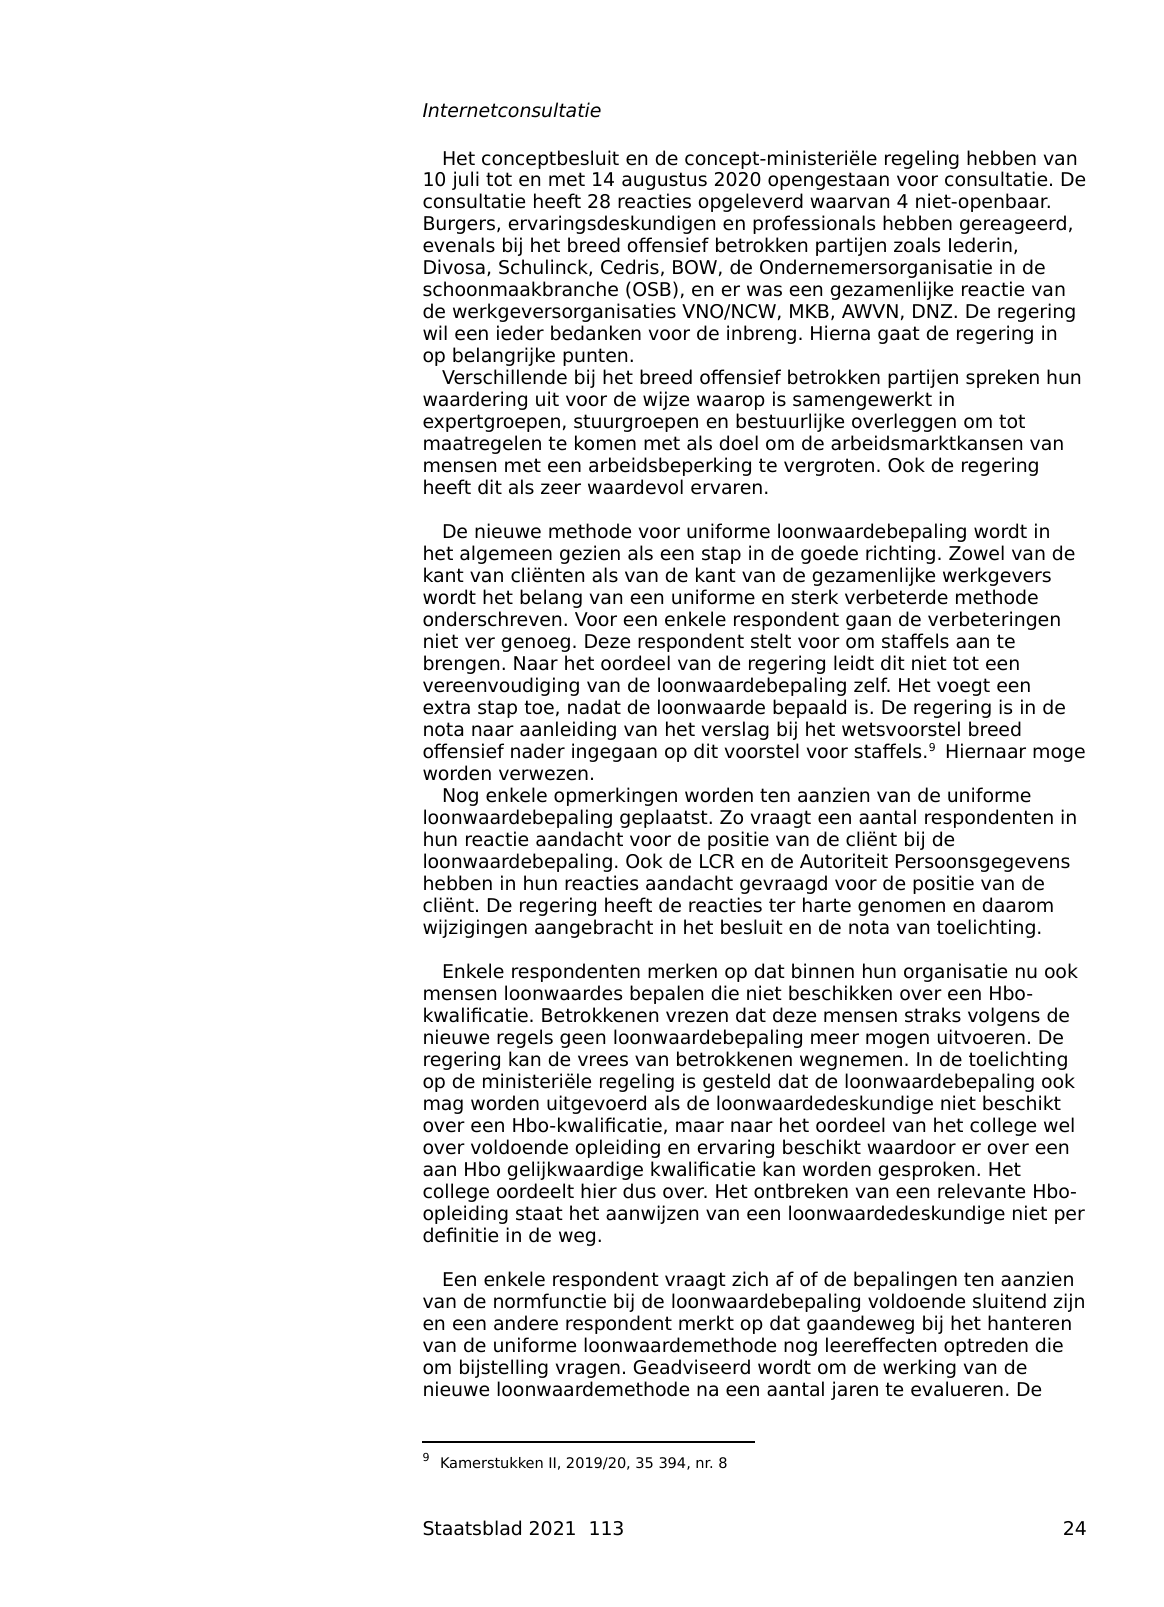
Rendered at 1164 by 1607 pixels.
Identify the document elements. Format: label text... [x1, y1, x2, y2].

text Verschillende bij het breed offensief betrokken partijen spreken hun waardering uit voor de wijze waarop is samengewerkt in expertgroepen, stuurgroepen en bestuurlijke overleggen om tot maatregelen te komen met als doel om de arbeidsmarktkansen van mensen met een arbeidsbeperking te vergroten. Ook de regering heeft dit als zeer waardevol ervaren. [422, 367, 1087, 499]
text Kamerstukken II, 2019/20, 35 394, nr. 8 [422, 1451, 1087, 1473]
subtitle Internetconsultatie [422, 100, 1087, 122]
text Het conceptbesluit en de concept-ministeriële regeling hebben van 10 juli tot en met 14 augustus 2020 opengestaan voor consultatie. De consultatie heeft 28 reacties opgeleverd waarvan 4 niet-openbaar. Burgers, ervaringsdeskundigen en professionals hebben gereageerd, evenals bij het breed offensief betrokken partijen zoals Iederin, Divosa, Schulinck, Cedris, BOW, de Ondernemersorganisatie in de schoonmaakbranche (OSB), en er was een gezamenlijke reactie van de werkgeversorganisaties VNO/NCW, MKB, AWVN, DNZ. De regering wil een ieder bedanken voor de inbreng. Hierna gaat de regering in op belangrijke punten. [422, 147, 1087, 367]
text De nieuwe methode voor uniforme loonwaardebepaling wordt in het algemeen gezien als een stap in de goede richting. Zowel van de kant van cliënten als van de kant van de gezamenlijke werkgevers wordt het belang van een uniforme en sterk verbeterde methode onderschreven. Voor een enkele respondent gaan de verbeteringen niet ver genoeg. Deze respondent stelt voor om staffels aan te brengen. Naar het oordeel van de regering leidt dit niet tot een vereenvoudiging van de loonwaardebepaling zelf. Het voegt een extra stap toe, nadat de loonwaarde bepaald is. De regering is in de nota naar aanleiding van het verslag bij het wetsvoorstel breed offensief nader ingegaan op dit voorstel voor staffels. Hiernaar moge worden verwezen. [422, 521, 1087, 785]
text Een enkele respondent vraagt zich af of de bepalingen ten aanzien van de normfunctie bij de loonwaardebepaling voldoende sluitend zijn en een andere respondent merkt op dat gaandeweg bij het hanteren van de uniforme loonwaardemethode nog leereffecten optreden die om bijstelling vragen. Geadviseerd wordt om de werking van de nieuwe loonwaardemethode na een aantal jaren te evalueren. De [422, 1269, 1087, 1401]
text Nog enkele opmerkingen worden ten aanzien van de uniforme loonwaardebepaling geplaatst. Zo vraagt een aantal respondenten in hun reactie aandacht voor de positie van de cliënt bij de loonwaardebepaling. Ook de LCR en de Autoriteit Persoonsgegevens hebben in hun reacties aandacht gevraagd voor de positie van de cliënt. De regering heeft de reacties ter harte genomen en daarom wijzigingen aangebracht in het besluit en de nota van toelichting. [422, 785, 1087, 939]
text Enkele respondenten merken op dat binnen hun organisatie nu ook mensen loonwaardes bepalen die niet beschikken over een Hbo-kwalificatie. Betrokkenen vrezen dat deze mensen straks volgens de nieuwe regels geen loonwaardebepaling meer mogen uitvoeren. De regering kan de vrees van betrokkenen wegnemen. In de toelichting op de ministeriële regeling is gesteld dat de loonwaardebepaling ook mag worden uitgevoerd als de loonwaardedeskundige niet beschikt over een Hbo-kwalificatie, maar naar het oordeel van het college wel over voldoende opleiding en ervaring beschikt waardoor er over een aan Hbo gelijkwaardige kwalificatie kan worden gesproken. Het college oordeelt hier dus over. Het ontbreken van een relevante Hbo-opleiding staat het aanwijzen van een loonwaardedeskundige niet per definitie in de weg. [422, 961, 1087, 1247]
